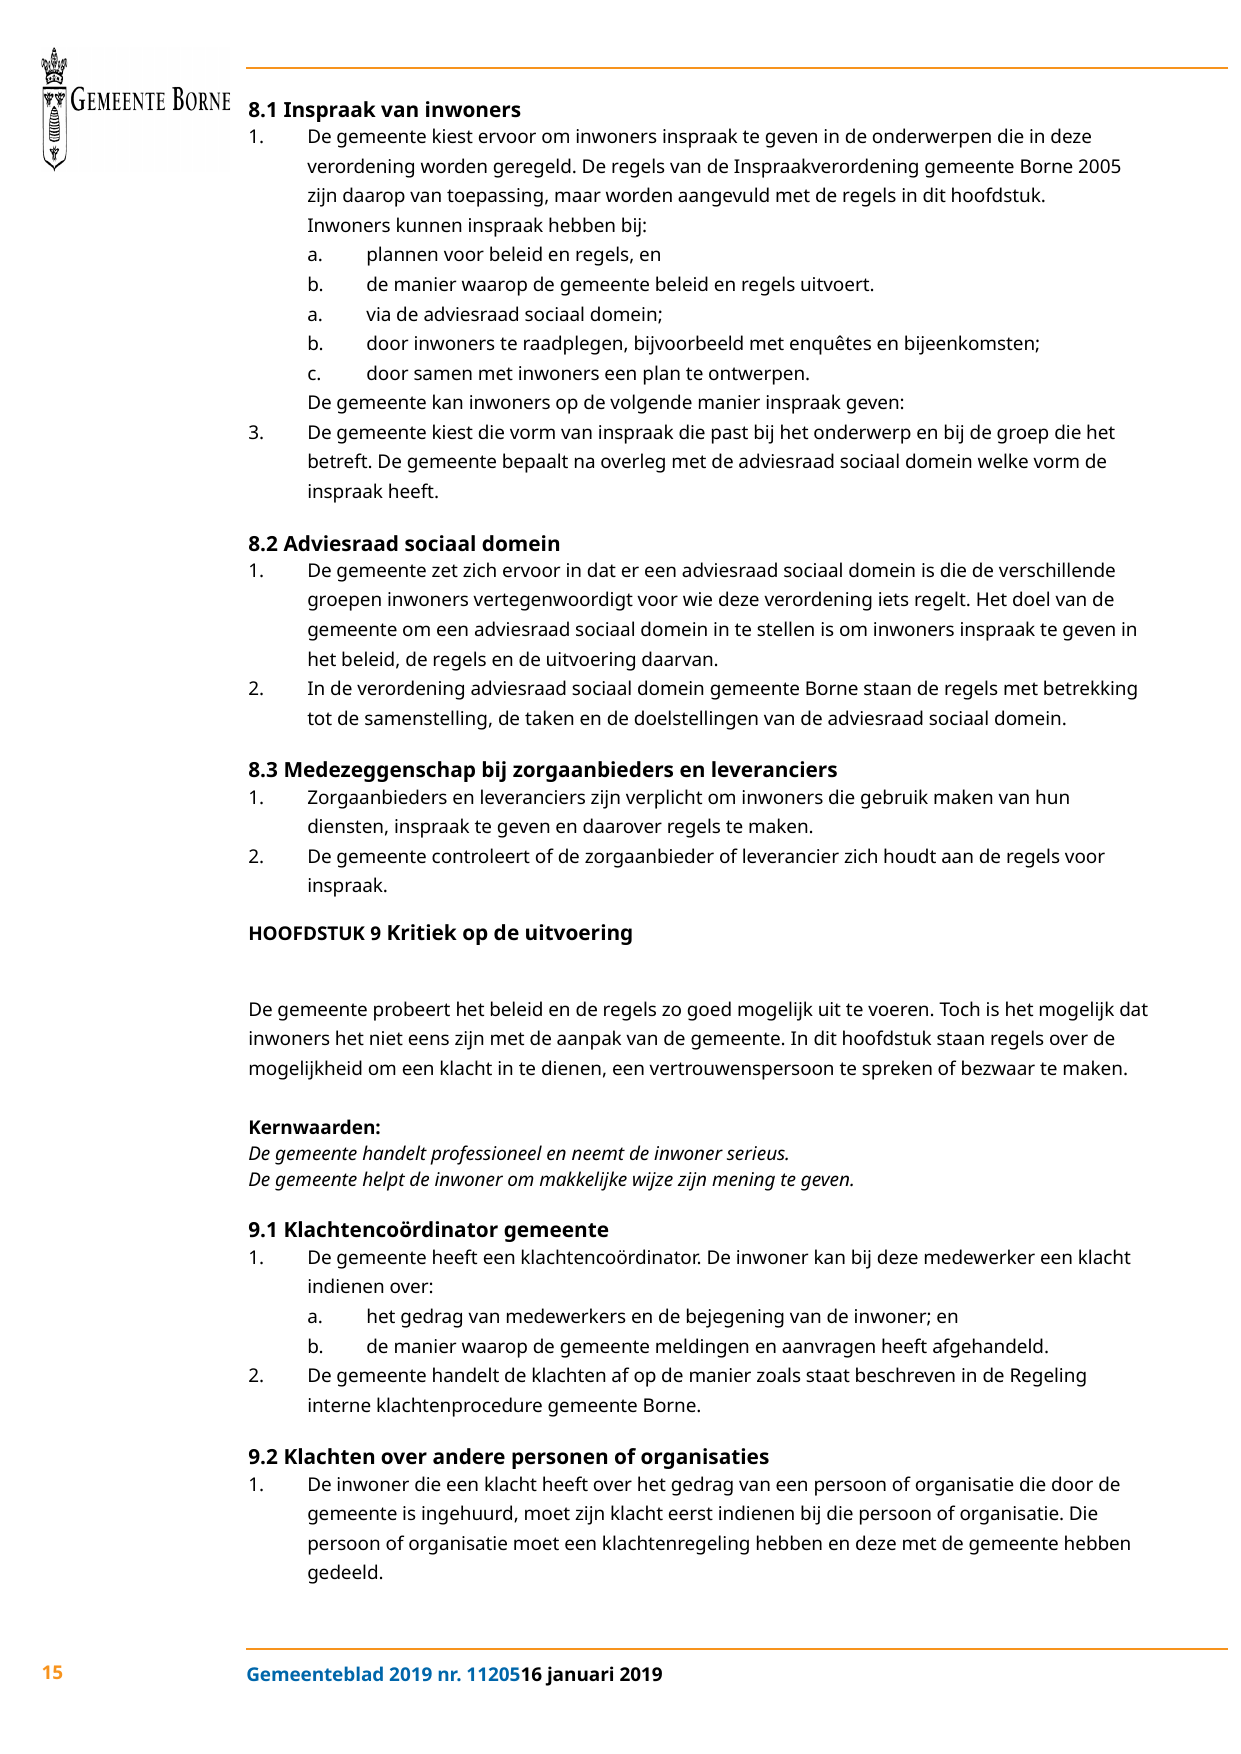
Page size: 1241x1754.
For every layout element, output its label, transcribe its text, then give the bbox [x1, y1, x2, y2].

table_cell De gemeente helpt de inwoner om makkelijke wijze zijn mening te geven. [248, 1166, 1152, 1192]
list De inwoner die een klacht heeft over het gedrag van een persoon of organisatie die door de gemeente is ingehuurd, moet zijn klacht eerst indienen bij die persoon of organisatie. Die persoon of organisatie moet een klachtenregeling hebben en deze met de gemeente hebben gedeeld. [248, 1471, 1152, 1585]
text 8.2 Adviesraad sociaal domein [248, 529, 1152, 557]
list Zorgaanbieders en leveranciers zijn verplicht om inwoners die gebruik maken van hun diensten, inspraak te geven en daarover regels te maken. [248, 784, 1152, 839]
list via de adviesraad sociaal domein; [307, 301, 1152, 326]
list Inwoners kunnen inspraak hebben bij: [248, 212, 1152, 238]
list De gemeente controleert of de zorgaanbieder of leverancier zich houdt aan de regels voor inspraak. [248, 843, 1152, 898]
text 9.1 Klachtencoördinator gemeente [248, 1216, 1152, 1244]
list In de verordening adviesraad sociaal domein gemeente Borne staan de regels met betrekking tot de samenstelling, de taken en de doelstellingen van de adviesraad sociaal domein. [248, 675, 1152, 731]
list door inwoners te raadplegen, bijvoorbeeld met enquêtes en bijeenkomsten; [307, 330, 1152, 356]
list plannen voor beleid en regels, en [307, 242, 1152, 267]
text De gemeente probeert het beleid en de regels zo goed mogelijk uit te voeren. Toch is het mogelijk dat inwoners het niet eens zijn met de aanpak van de gemeente. In dit hoofdstuk staan regels over de mogelijkheid om een klacht in te dienen, een vertrouwenspersoon te spreken of bezwaar te maken. [248, 996, 1152, 1081]
list de manier waarop de gemeente beleid en regels uitvoert. [307, 271, 1152, 297]
table_header Kernwaarden: [248, 1114, 1152, 1140]
list door samen met inwoners een plan te ontwerpen. [307, 360, 1152, 386]
text 8.3 Medezeggenschap bij zorgaanbieders en leveranciers [248, 755, 1152, 784]
list De gemeente handelt de klachten af op de manier zoals staat beschreven in de Regeling interne klachtenprocedure gemeente Borne. [248, 1362, 1152, 1418]
picture [41, 47, 231, 172]
list De gemeente kan inwoners op de volgende manier inspraak geven: [248, 389, 1152, 415]
list De gemeente kiest die vorm van inspraak die past bij het onderwerp en bij de groep die het betreft. De gemeente bepaalt na overleg met de adviesraad sociaal domein welke vorm de inspraak heeft. [248, 419, 1152, 504]
table_cell De gemeente handelt professioneel en neemt de inwoner serieus. [248, 1140, 1152, 1166]
text 9.2 Klachten over andere personen of organisaties [248, 1442, 1152, 1471]
text HOOFDSTUK 9 Kritiek op de uitvoering [248, 918, 1152, 947]
list De gemeente heeft een klachtencoördinator. De inwoner kan bij deze medewerker een klacht indienen over: [248, 1244, 1152, 1299]
list de manier waarop de gemeente meldingen en aanvragen heeft afgehandeld. [307, 1333, 1152, 1358]
list het gedrag van medewerkers en de bejegening van de inwoner; en [307, 1303, 1152, 1329]
list De gemeente kiest ervoor om inwoners inspraak te geven in de onderwerpen die in deze verordening worden geregeld. De regels van de Inspraakverordening gemeente Borne 2005 zijn daarop van toepassing, maar worden aangevuld met de regels in dit hoofdstuk. [248, 123, 1152, 208]
list De gemeente zet zich ervoor in dat er een adviesraad sociaal domein is die de verschillende groepen inwoners vertegenwoordigt voor wie deze verordening iets regelt. Het doel van de gemeente om een adviesraad sociaal domein in te stellen is om inwoners inspraak te geven in het beleid, de regels en de uitvoering daarvan. [248, 557, 1152, 672]
text 8.1 Inspraak van inwoners [248, 95, 1152, 123]
